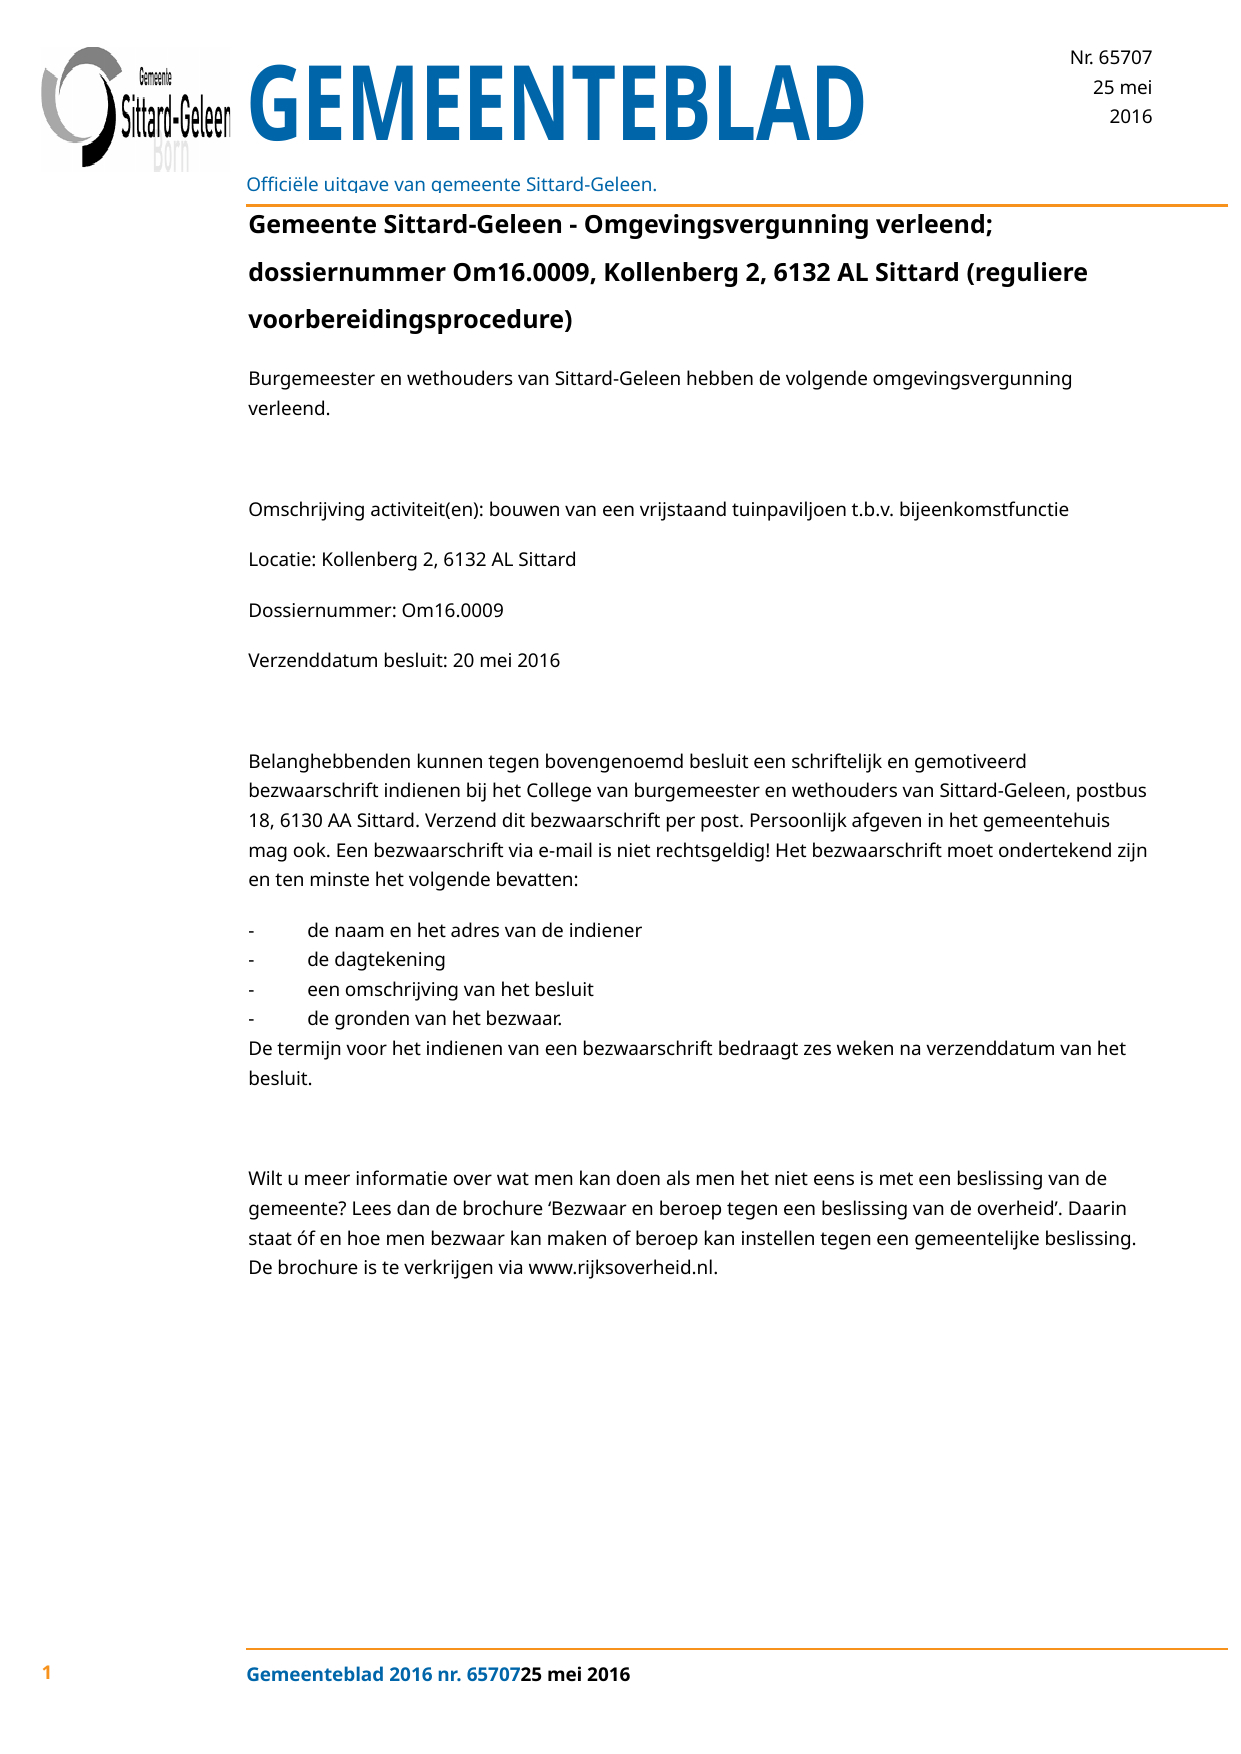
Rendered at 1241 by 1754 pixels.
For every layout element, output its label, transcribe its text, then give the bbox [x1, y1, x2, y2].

text Omschrijving activiteit(en): bouwen van een vrijstaand tuinpaviljoen t.b.v. bijeenkomstfunctie [248, 496, 1152, 522]
list de gronden van het bezwaar. [248, 1006, 1152, 1031]
list de naam en het adres van de indiener [248, 917, 1152, 942]
text Gemeente Sittard-Geleen - Omgevingsvergunning verleend; dossiernummer Om16.0009, Kollenberg 2, 6132 AL Sittard (reguliere voorbereidingsprocedure) [248, 207, 1152, 336]
list een omschrijving van het besluit [248, 976, 1152, 1002]
text Dossiernummer: Om16.0009 [248, 597, 1152, 622]
text Burgemeester en wethouders van Sittard-Geleen hebben de volgende omgevingsvergunning verleend. [248, 366, 1152, 421]
picture [41, 47, 231, 172]
text De termijn voor het indienen van een bezwaarschrift bedraagt zes weken na verzenddatum van het besluit. [248, 1035, 1152, 1090]
text Locatie: Kollenberg 2, 6132 AL Sittard [248, 546, 1152, 572]
text Belanghebbenden kunnen tegen bovengenoemd besluit een schriftelijk en gemotiveerd bezwaarschrift indienen bij het College van burgemeester en wethouders van Sittard-Geleen, postbus 18, 6130 AA Sittard. Verzend dit bezwaarschrift per post. Persoonlijk afgeven in het gemeentehuis mag ook. Een bezwaarschrift via e-mail is niet rechtsgeldig! Het bezwaarschrift moet ondertekend zijn en ten minste het volgende bevatten: [248, 748, 1152, 892]
list de dagtekening [248, 946, 1152, 972]
text Wilt u meer informatie over wat men kan doen als men het niet eens is met een beslissing van de gemeente? Lees dan de brochure ‘Bezwaar en beroep tegen een beslissing van de overheid’. Daarin staat óf en hoe men bezwaar kan maken of beroep kan instellen tegen een gemeentelijke beslissing. De brochure is te verkrijgen via www.rijksoverheid.nl. [248, 1166, 1152, 1280]
text Verzenddatum besluit: 20 mei 2016 [248, 647, 1152, 673]
